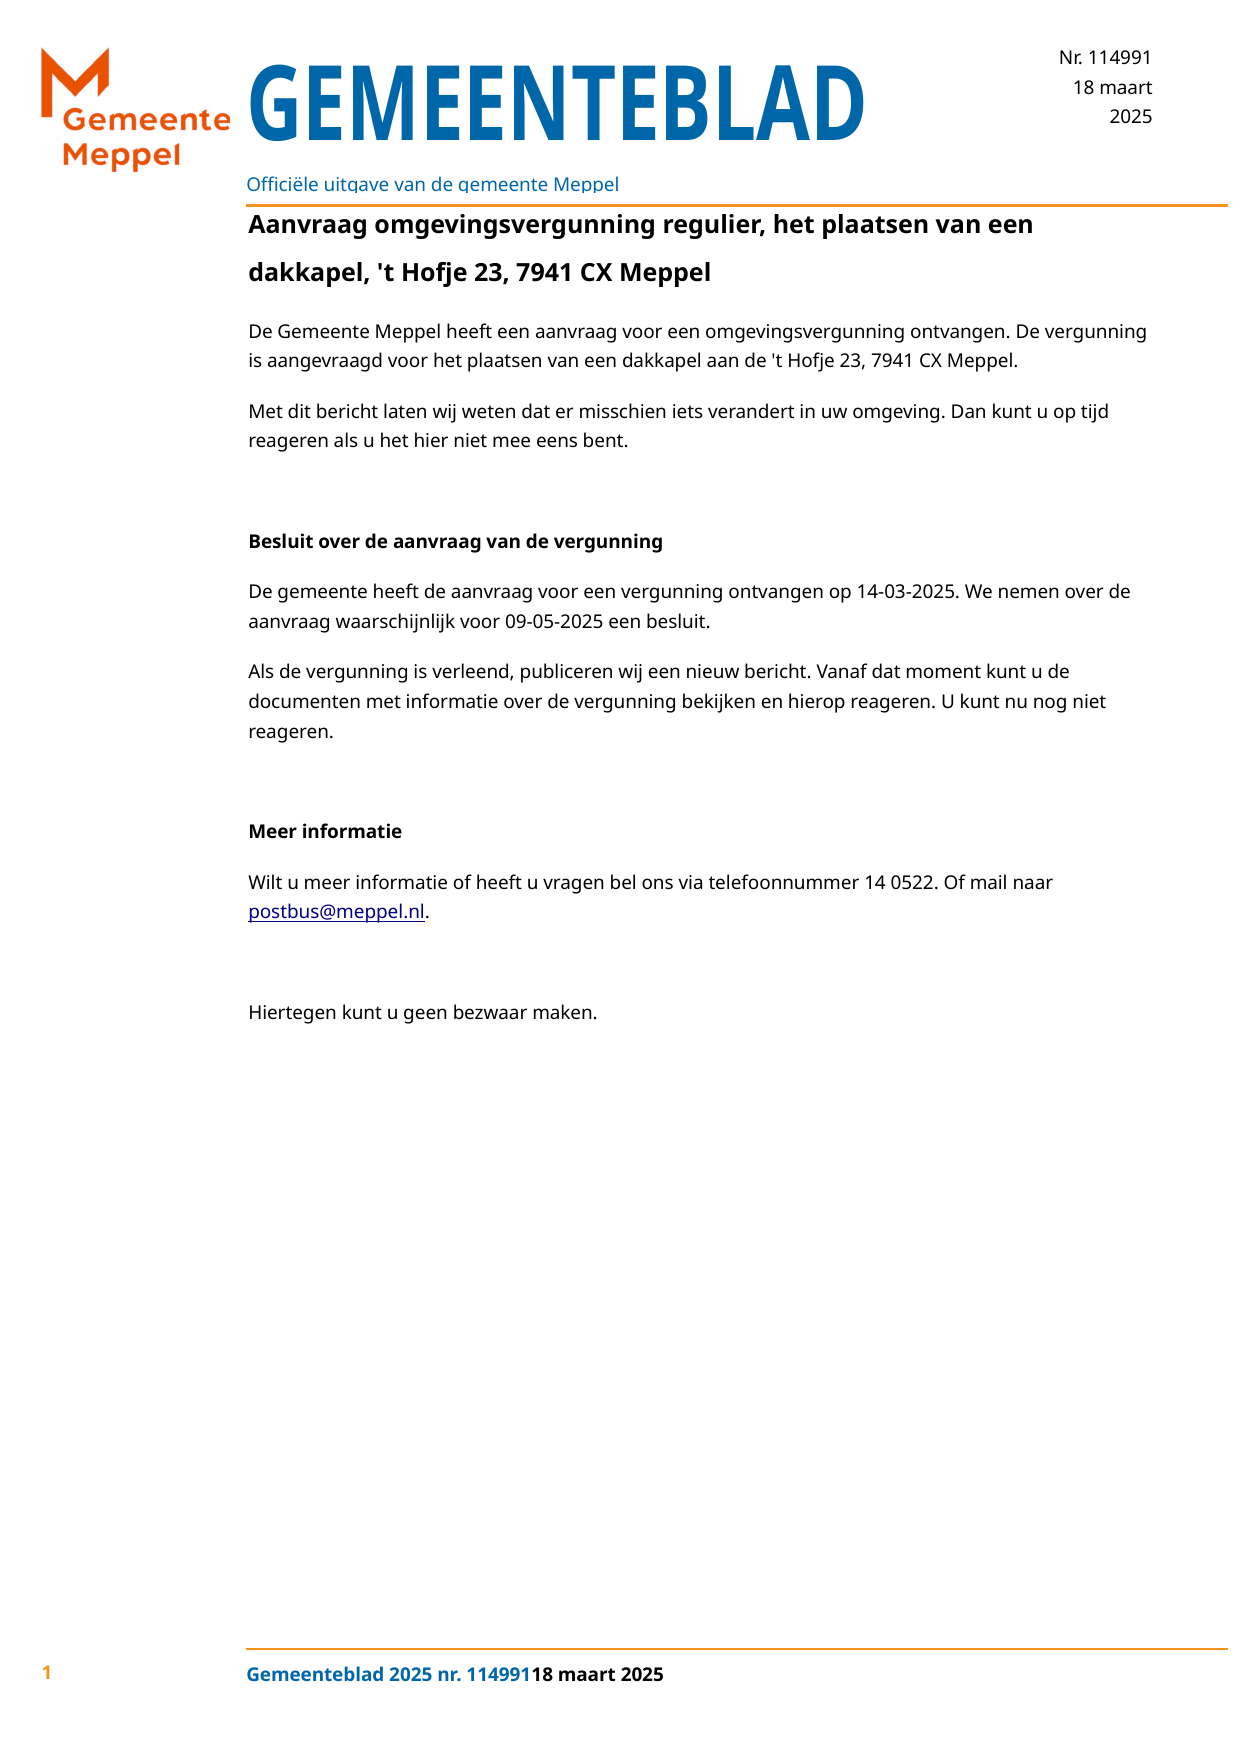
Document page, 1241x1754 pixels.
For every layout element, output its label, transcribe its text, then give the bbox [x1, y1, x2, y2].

text Meer informatie [248, 819, 1152, 844]
text De Gemeente Meppel heeft een aanvraag voor een omgevingsvergunning ontvangen. De vergunning is aangevraagd voor het plaatsen van een dakkapel aan de 't Hofje 23, 7941 CX Meppel. [248, 318, 1152, 373]
text Als de vergunning is verleend, publiceren wij een nieuw bericht. Vanaf dat moment kunt u de documenten met informatie over de vergunning bekijken en hierop reageren. U kunt nu nog niet reageren. [248, 659, 1152, 744]
text Besluit over de aanvraag van de vergunning [248, 528, 1152, 554]
text Aanvraag omgevingsvergunning regulier, het plaatsen van een dakkapel, 't Hofje 23, 7941 CX Meppel [248, 207, 1152, 288]
text Met dit bericht laten wij weten dat er misschien iets verandert in uw omgeving. Dan kunt u op tijd reageren als u het hier niet mee eens bent. [248, 398, 1152, 453]
text De gemeente heeft de aanvraag voor een vergunning ontvangen op 14-03-2025. We nemen over de aanvraag waarschijnlijk voor 09-05-2025 een besluit. [248, 579, 1152, 634]
text Wilt u meer informatie of heeft u vragen bel ons via telefoonnummer 14 0522. Of mail naar postbus@meppel.nl. [248, 869, 1152, 924]
picture [41, 47, 231, 172]
text Hiertegen kunt u geen bezwaar maken. [248, 999, 1152, 1025]
